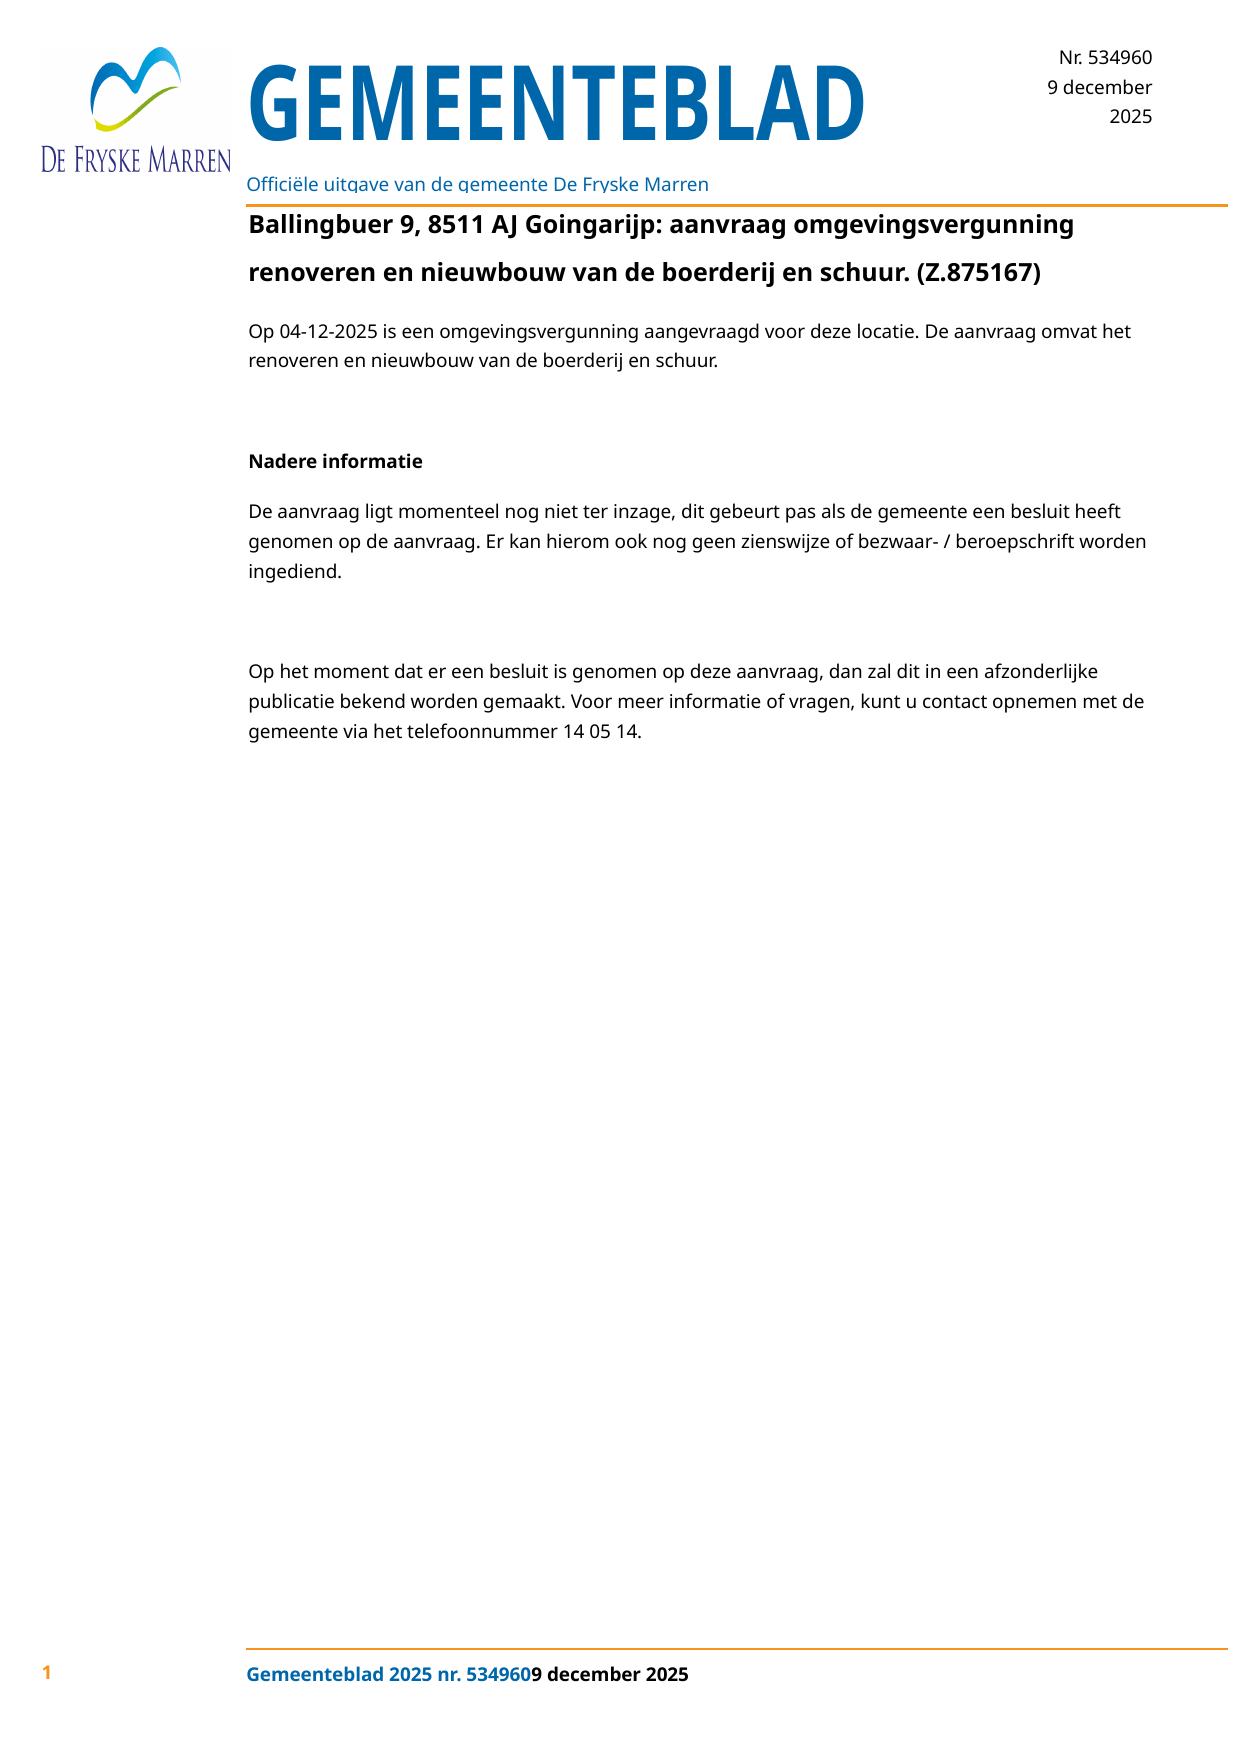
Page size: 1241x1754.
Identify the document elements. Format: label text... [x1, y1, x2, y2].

text Op 04-12-2025 is een omgevingsvergunning aangevraagd voor deze locatie. De aanvraag omvat het renoveren en nieuwbouw van de boerderij en schuur. [248, 318, 1152, 373]
text Nadere informatie [248, 448, 1152, 474]
text De aanvraag ligt momenteel nog niet ter inzage, dit gebeurt pas als de gemeente een besluit heeft genomen op de aanvraag. Er kan hierom ook nog geen zienswijze of bezwaar- / beroepschrift worden ingediend. [248, 499, 1152, 584]
picture [41, 47, 231, 172]
text Ballingbuer 9, 8511 AJ Goingarijp: aanvraag omgevingsvergunning renoveren en nieuwbouw van de boerderij en schuur. (Z.875167) [248, 207, 1152, 288]
text Op het moment dat er een besluit is genomen op deze aanvraag, dan zal dit in een afzonderlijke publicatie bekend worden gemaakt. Voor meer informatie of vragen, kunt u contact opnemen met de gemeente via het telefoonnummer 14 05 14. [248, 659, 1152, 744]
